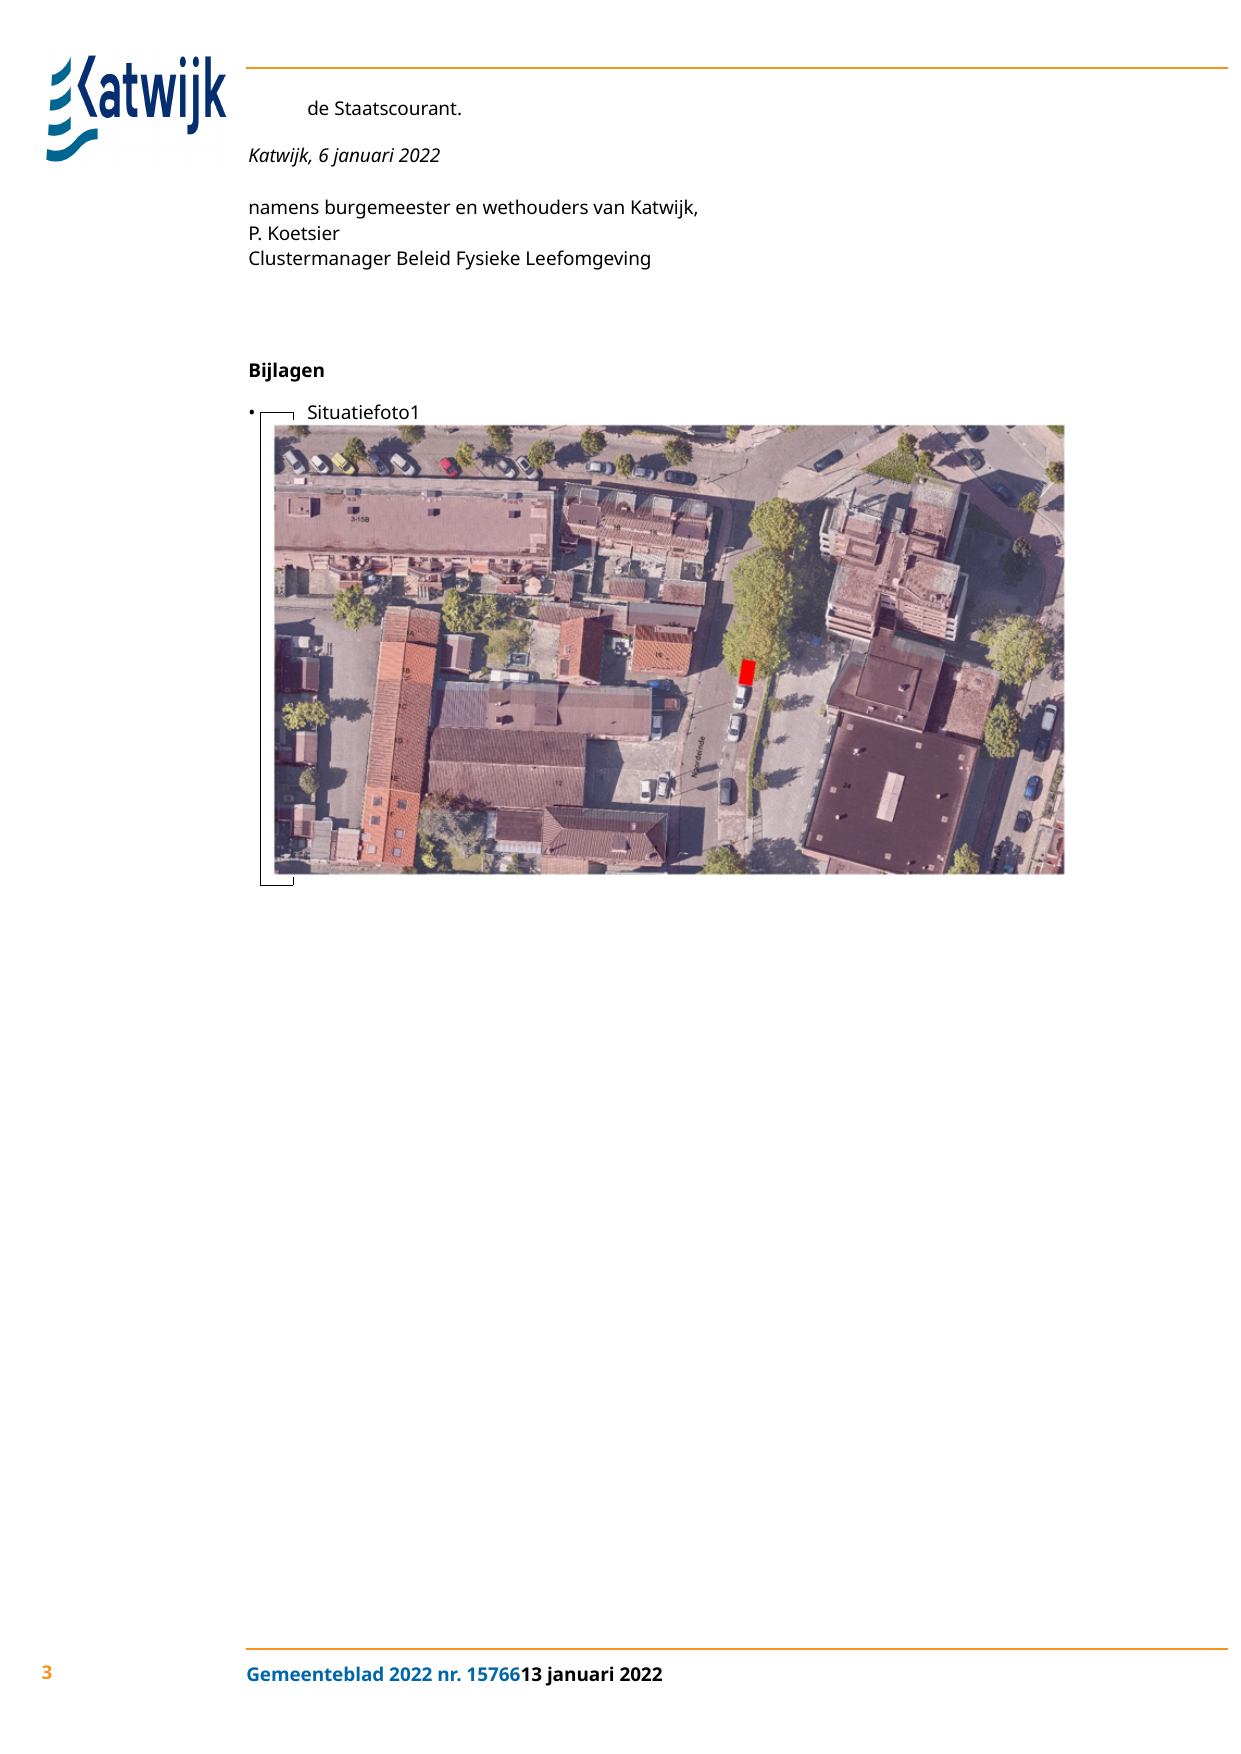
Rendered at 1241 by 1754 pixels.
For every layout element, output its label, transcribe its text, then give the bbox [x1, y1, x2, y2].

text Clustermanager Beleid Fysieke Leefomgeving [248, 246, 1152, 271]
text namens burgemeester en wethouders van Katwijk, [248, 194, 1152, 220]
text Katwijk, 6 januari 2022 [248, 143, 1152, 168]
text P. Koetsier [248, 220, 1152, 246]
list de Staatscourant. [248, 95, 1152, 121]
text Bijlagen [248, 362, 1152, 381]
picture [268, 420, 1067, 877]
list Situatiefoto1 [248, 399, 1152, 425]
picture [41, 47, 231, 172]
